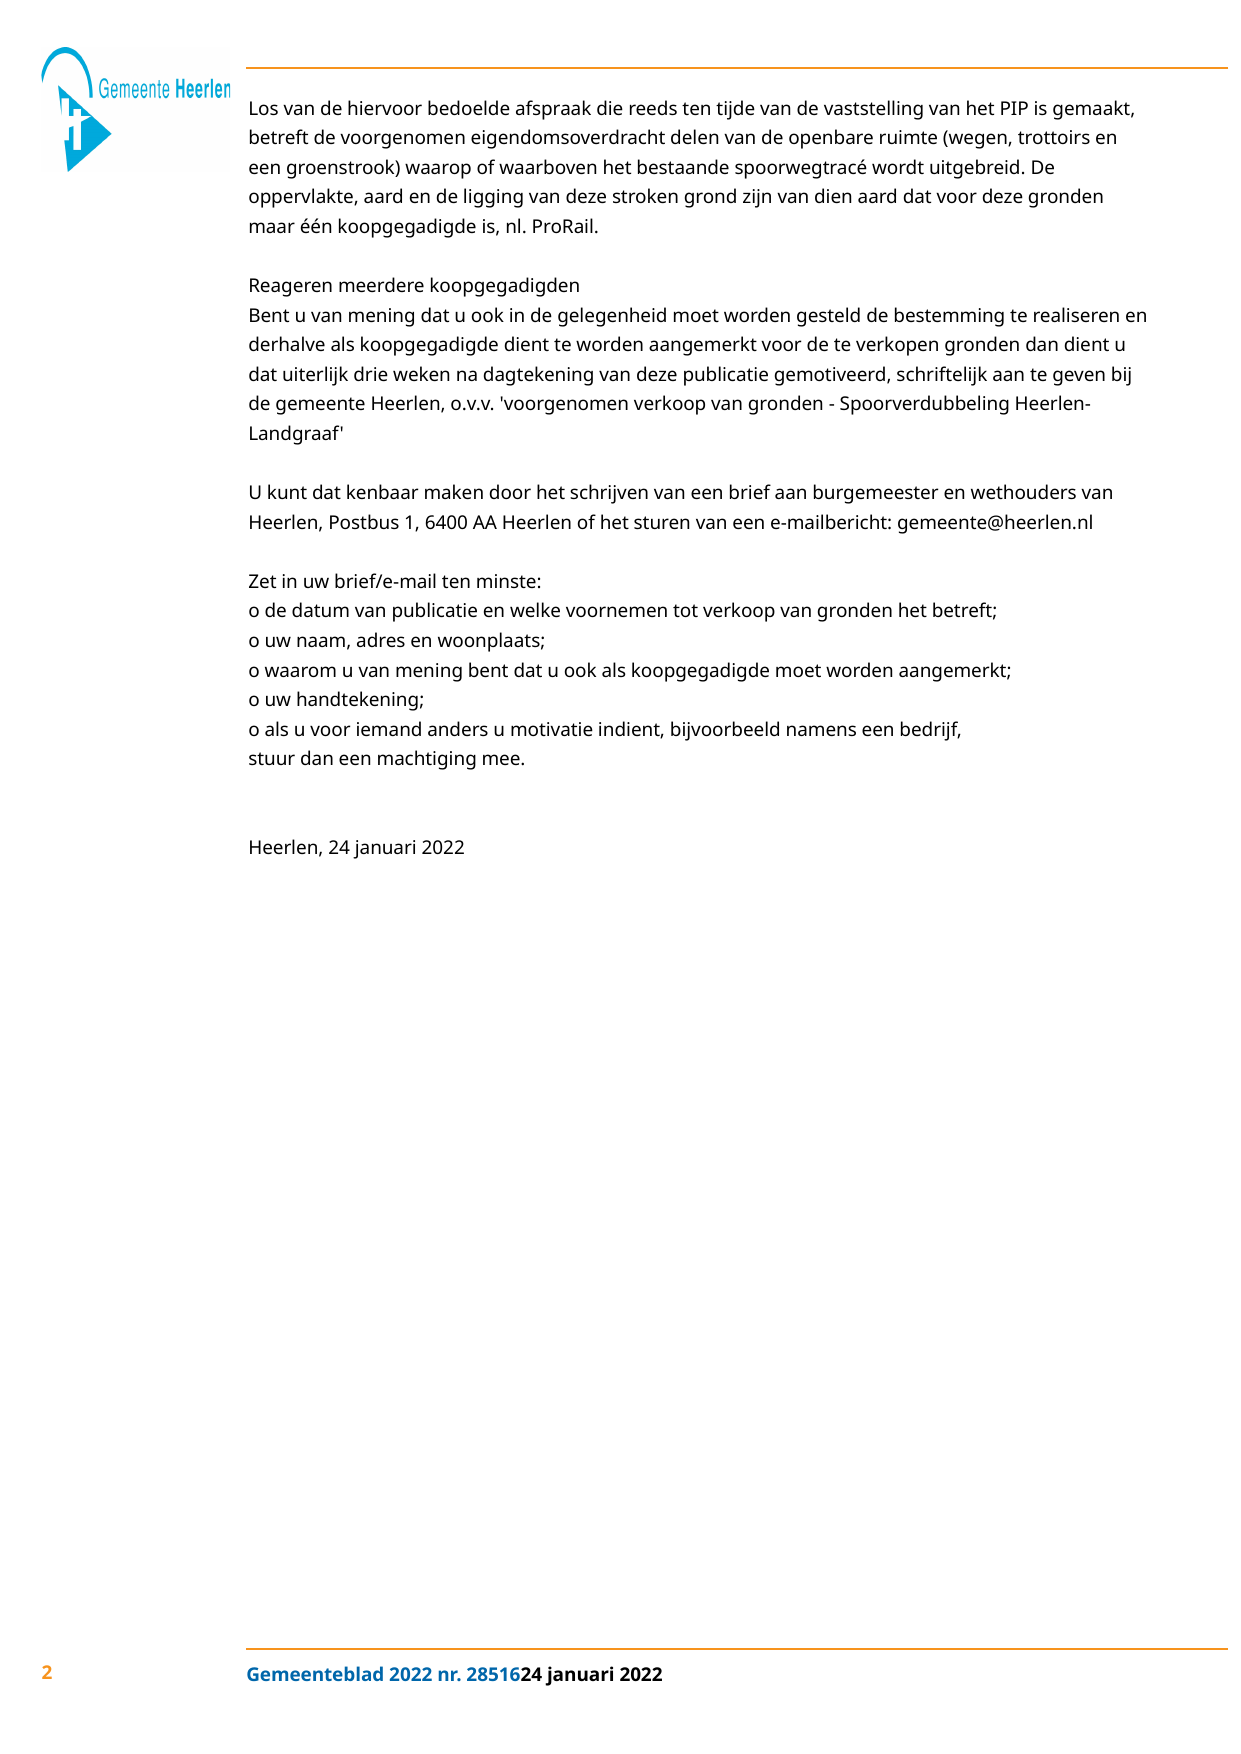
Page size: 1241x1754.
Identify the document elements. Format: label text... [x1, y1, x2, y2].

text o als u voor iemand anders u motivatie indient, bijvoorbeeld namens een bedrijf, [248, 716, 1152, 742]
text Reageren meerdere koopgegadigden [248, 272, 1152, 298]
text o uw naam, adres en woonplaats; [248, 627, 1152, 653]
text Heerlen, 24 januari 2022 [248, 834, 1152, 860]
text o waarom u van mening bent dat u ook als koopgegadigde moet worden aangemerkt; [248, 657, 1152, 683]
text o uw handtekening; [248, 686, 1152, 712]
text Zet in uw brief/e-mail ten minste: [248, 568, 1152, 594]
text stuur dan een machtiging mee. [248, 746, 1152, 771]
text Bent u van mening dat u ook in de gelegenheid moet worden gesteld de bestemming te realiseren en derhalve als koopgegadigde dient te worden aangemerkt voor de te verkopen gronden dan dient u dat uiterlijk drie weken na dagtekening van deze publicatie gemotiveerd, schriftelijk aan te geven bij de gemeente Heerlen, o.v.v. 'voorgenomen verkoop van gronden - Spoorverdubbeling Heerlen-Landgraaf' [248, 302, 1152, 446]
picture [41, 47, 231, 172]
text U kunt dat kenbaar maken door het schrijven van een brief aan burgemeester en wethouders van Heerlen, Postbus 1, 6400 AA Heerlen of het sturen van een e-mailbericht: gemeente@heerlen.nl [248, 479, 1152, 535]
picture [41, 47, 59, 70]
text o de datum van publicatie en welke voornemen tot verkoop van gronden het betreft; [248, 598, 1152, 623]
text Los van de hiervoor bedoelde afspraak die reeds ten tijde van de vaststelling van het PIP is gemaakt, betreft de voorgenomen eigendomsoverdracht delen van de openbare ruimte (wegen, trottoirs en een groenstrook) waarop of waarboven het bestaande spoorwegtracé wordt uitgebreid. De oppervlakte, aard en de ligging van deze stroken grond zijn van dien aard dat voor deze gronden maar één koopgegadigde is, nl. ProRail. [248, 95, 1152, 239]
